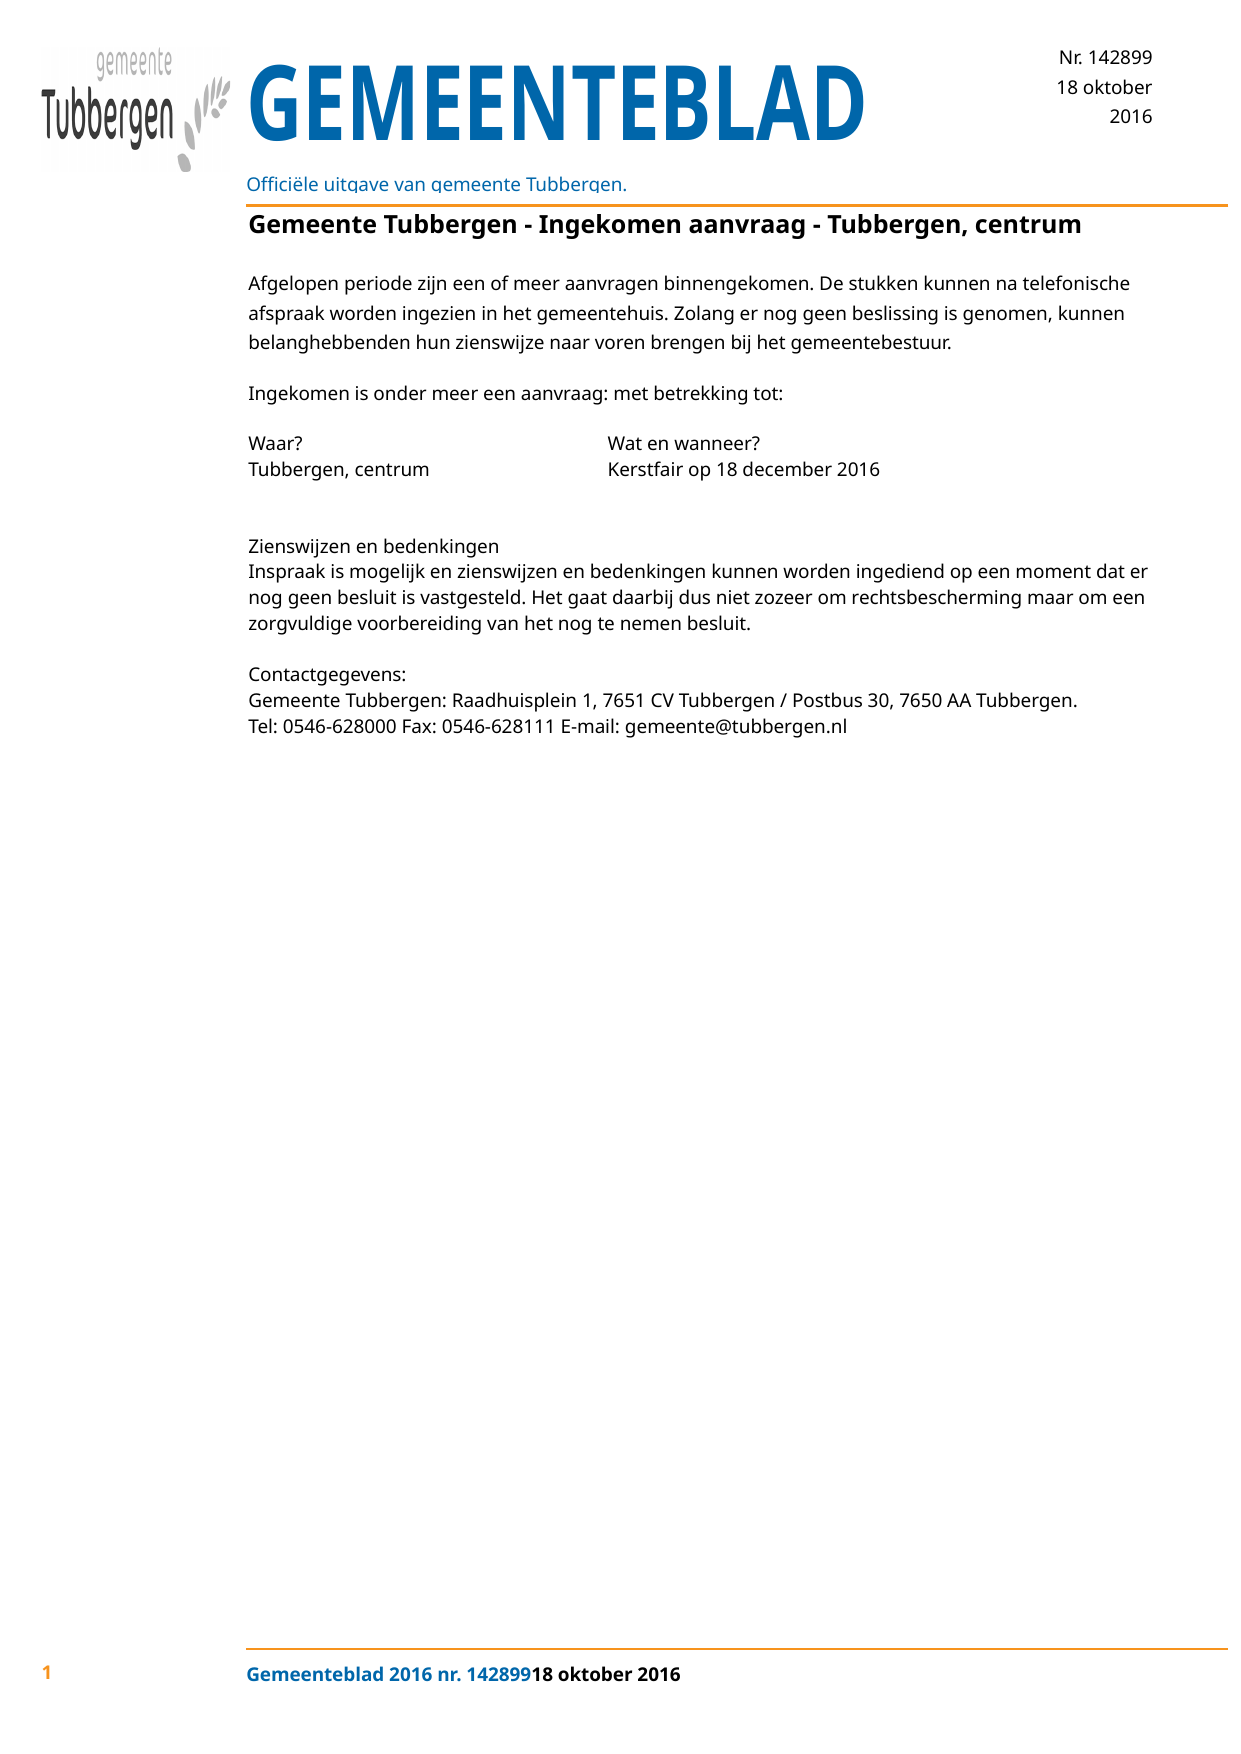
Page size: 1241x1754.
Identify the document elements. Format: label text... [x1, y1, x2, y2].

text Ingekomen is onder meer een aanvraag: met betrekking tot: [248, 380, 1152, 406]
text Afgelopen periode zijn een of meer aanvragen binnengekomen. De stukken kunnen na telefonische afspraak worden ingezien in het gemeentehuis. Zolang er nog geen beslissing is genomen, kunnen belanghebbenden hun zienswijze naar voren brengen bij het gemeentebestuur. [248, 270, 1152, 355]
text Contactgegevens: [248, 662, 1152, 687]
text Tel: 0546-628000 Fax: 0546-628111 E-mail: gemeente@tubbergen.nl [248, 713, 1152, 739]
text Zienswijzen en bedenkingen [248, 533, 1152, 559]
table_header Waar? [248, 430, 607, 456]
table_cell Kerstfair op 18 december 2016 [608, 456, 1152, 482]
picture [41, 47, 231, 172]
text Gemeente Tubbergen: Raadhuisplein 1, 7651 CV Tubbergen / Postbus 30, 7650 AA Tubbergen. [248, 687, 1152, 713]
table_header Wat en wanneer? [608, 430, 1152, 456]
text Gemeente Tubbergen - Ingekomen aanvraag - Tubbergen, centrum [248, 207, 1152, 241]
text Inspraak is mogelijk en zienswijzen en bedenkingen kunnen worden ingediend op een moment dat er nog geen besluit is vastgesteld. Het gaat daarbij dus niet zozeer om rechtsbescherming maar om een zorgvuldige voorbereiding van het nog te nemen besluit. [248, 559, 1152, 636]
table_cell Tubbergen, centrum [248, 456, 607, 482]
